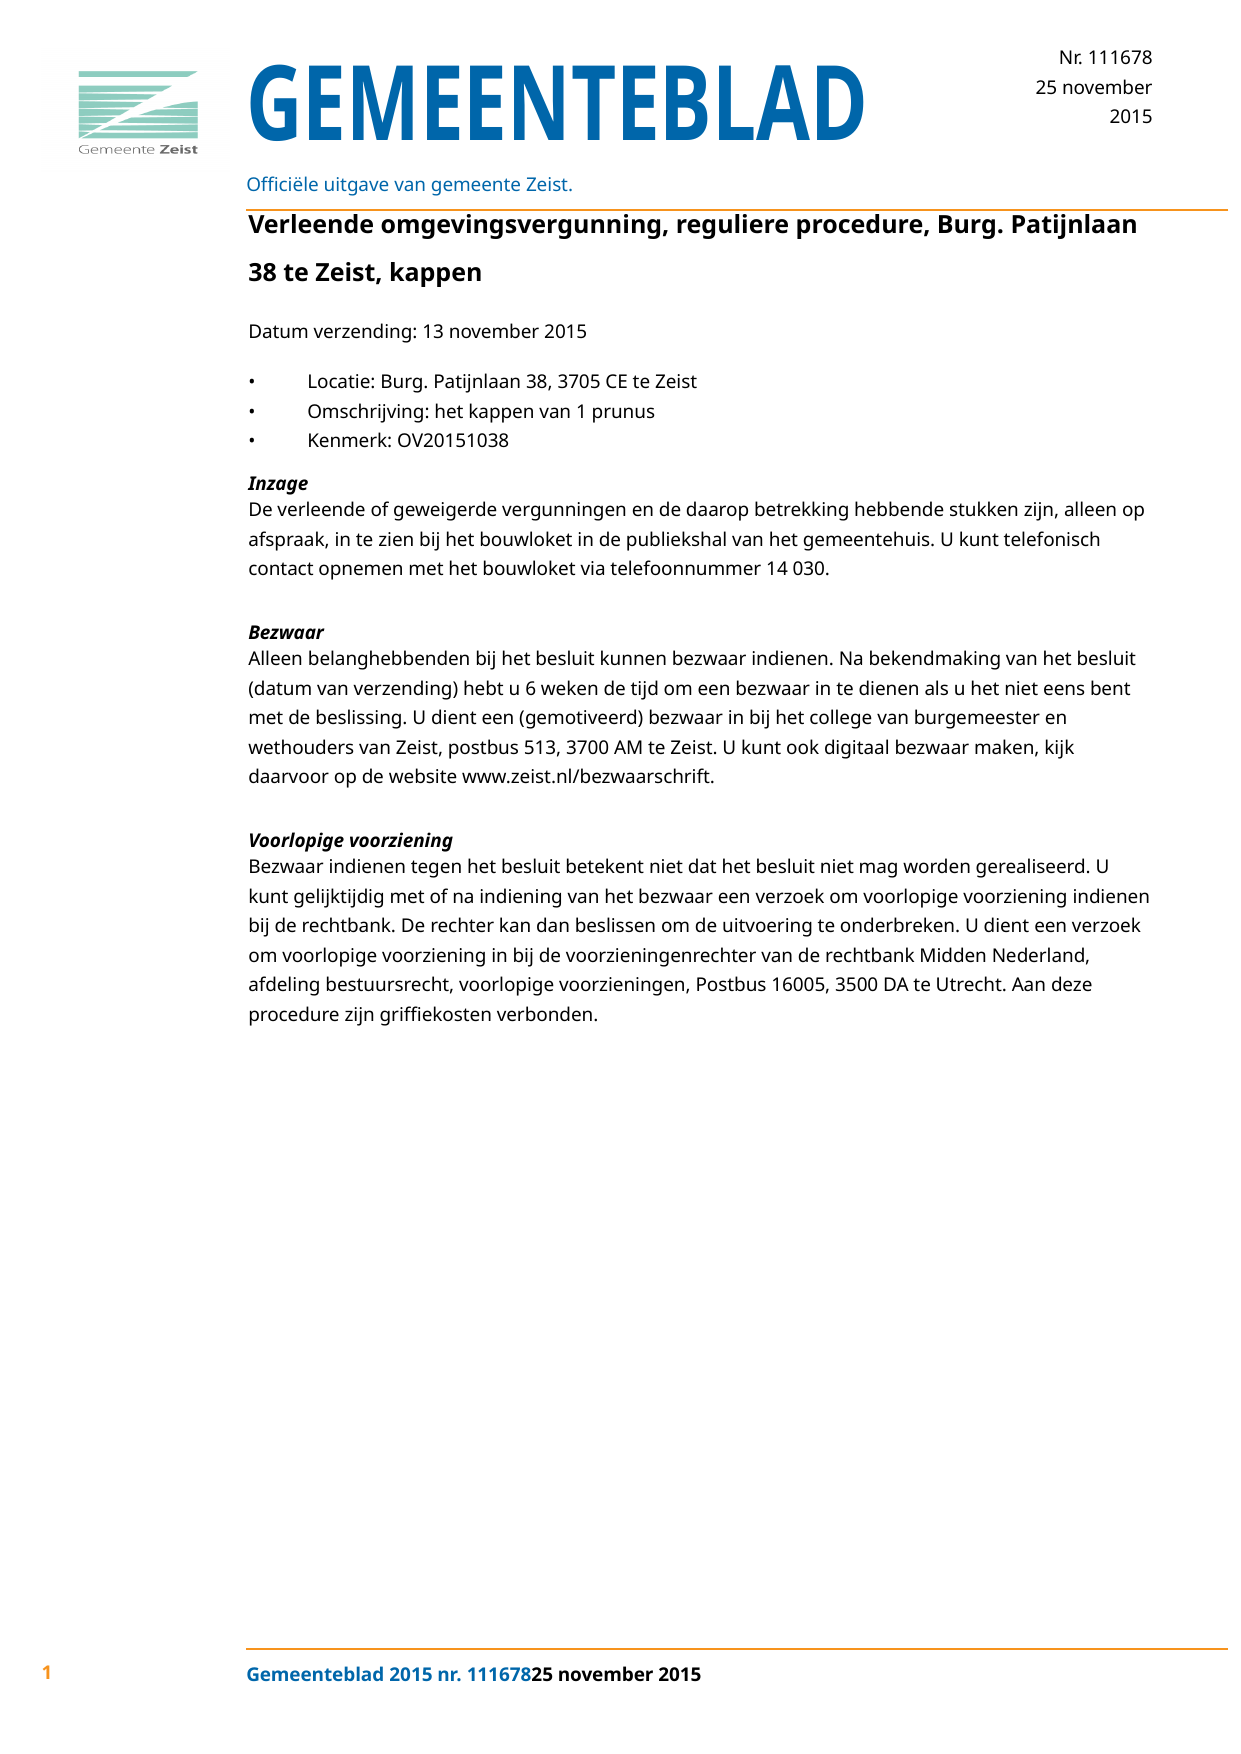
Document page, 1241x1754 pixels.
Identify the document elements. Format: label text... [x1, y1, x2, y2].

text Voorlopige voorziening [248, 827, 1152, 853]
text Bezwaar [248, 619, 1152, 645]
text Datum verzending: 13 november 2015 [248, 318, 1152, 344]
text Inzage [248, 471, 1152, 496]
list Locatie: Burg. Patijnlaan 38, 3705 CE te Zeist [248, 368, 1152, 394]
picture [41, 47, 231, 172]
text Bezwaar indienen tegen het besluit betekent niet dat het besluit niet mag worden gerealiseerd. U kunt gelijktijdig met of na indiening van het bezwaar een verzoek om voorlopige voorziening indienen bij de rechtbank. De rechter kan dan beslissen om de uitvoering te onderbreken. U dient een verzoek om voorlopige voorziening in bij de voorzieningenrechter van de rechtbank Midden Nederland, afdeling bestuursrecht, voorlopige voorzieningen, Postbus 16005, 3500 DA te Utrecht. Aan deze procedure zijn griffiekosten verbonden. [248, 853, 1152, 1027]
list Omschrijving: het kappen van 1 prunus [248, 398, 1152, 424]
text Alleen belanghebbenden bij het besluit kunnen bezwaar indienen. Na bekendmaking van het besluit (datum van verzending) hebt u 6 weken de tijd om een bezwaar in te dienen als u het niet eens bent met de beslissing. U dient een (gemotiveerd) bezwaar in bij het college van burgemeester en wethouders van Zeist, postbus 513, 3700 AM te Zeist. U kunt ook digitaal bezwaar maken, kijk daarvoor op de website www.zeist.nl/bezwaarschrift. [248, 645, 1152, 789]
list Kenmerk: OV20151038 [248, 427, 1152, 453]
text De verleende of geweigerde vergunningen en de daarop betrekking hebbende stukken zijn, alleen op afspraak, in te zien bij het bouwloket in de publiekshal van het gemeentehuis. U kunt telefonisch contact opnemen met het bouwloket via telefoonnummer 14 030. [248, 496, 1152, 581]
text Verleende omgevingsvergunning, reguliere procedure, Burg. Patijnlaan 38 te Zeist, kappen [248, 211, 1152, 288]
